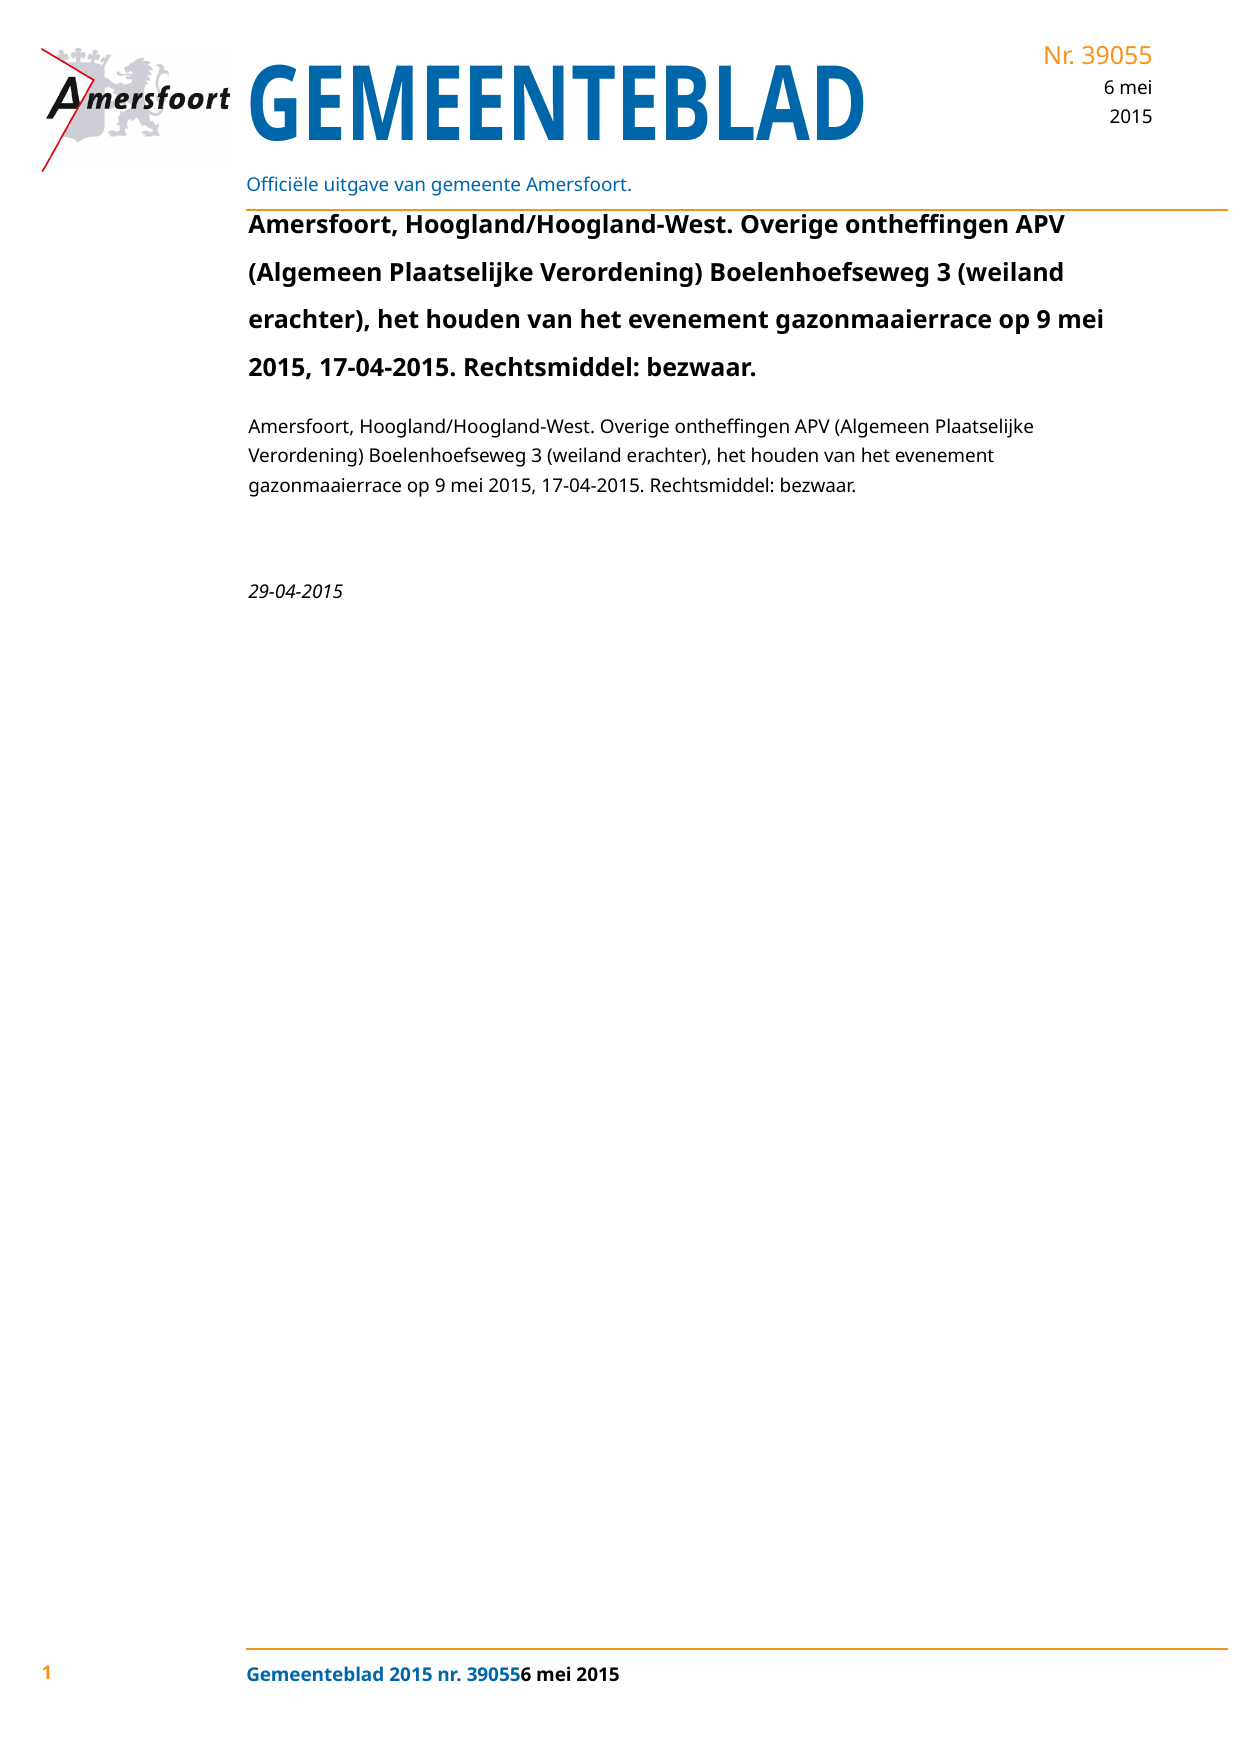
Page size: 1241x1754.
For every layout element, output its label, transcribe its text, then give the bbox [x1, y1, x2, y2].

text 29-04-2015 [248, 578, 1152, 604]
picture [41, 47, 231, 172]
text Amersfoort, Hoogland/Hoogland-West. Overige ontheffingen APV (Algemeen Plaatselijke Verordening) Boelenhoefseweg 3 (weiland erachter), het houden van het evenement gazonmaaierrace op 9 mei 2015, 17-04-2015. Rechtsmiddel: bezwaar. [248, 211, 1152, 384]
text Amersfoort, Hoogland/Hoogland-West. Overige ontheffingen APV (Algemeen Plaatselijke Verordening) Boelenhoefseweg 3 (weiland erachter), het houden van het evenement gazonmaaierrace op 9 mei 2015, 17-04-2015. Rechtsmiddel: bezwaar. [248, 413, 1152, 498]
